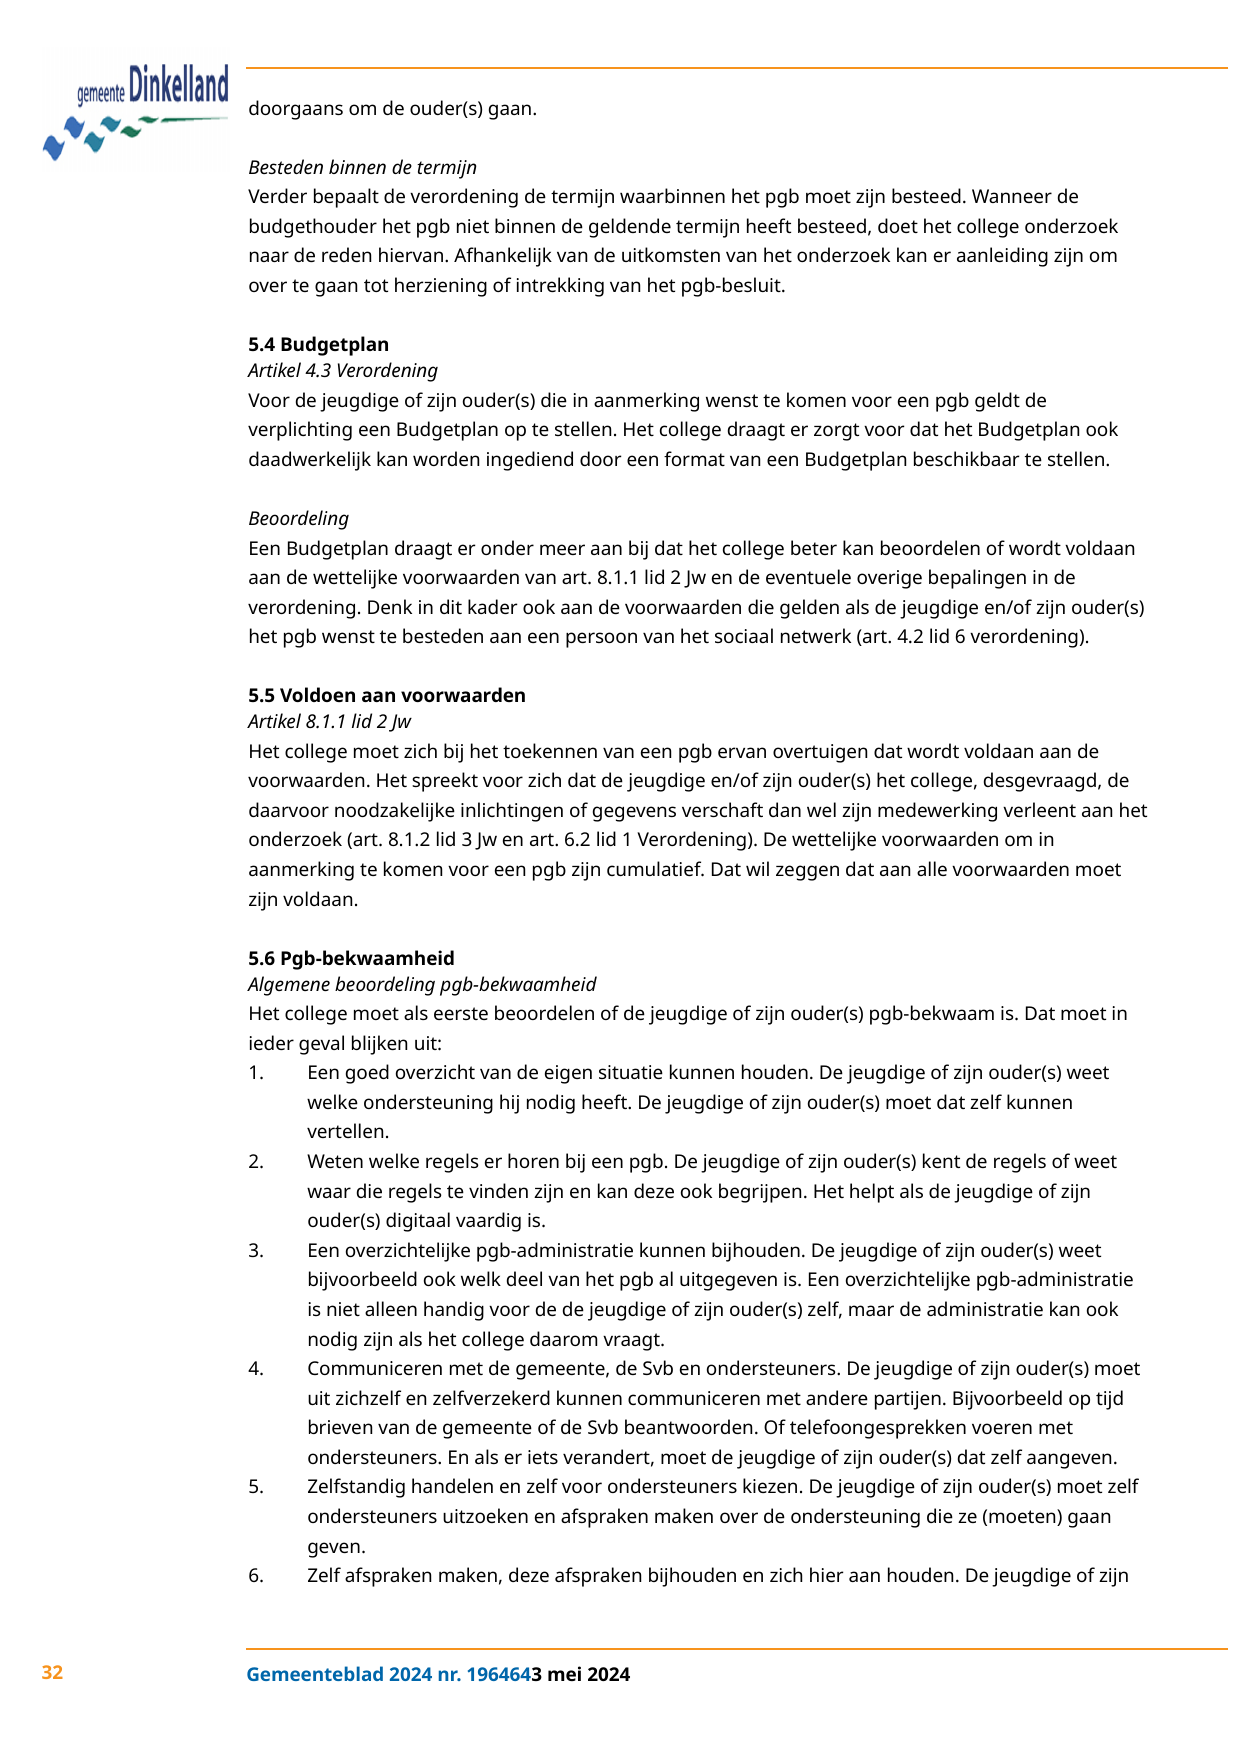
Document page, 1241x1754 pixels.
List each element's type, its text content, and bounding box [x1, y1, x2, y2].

list Zelfstandig handelen en zelf voor ondersteuners kiezen. De jeugdige of zijn ouder(s) moet zelf ondersteuners uitzoeken en afspraken maken over de ondersteuning die ze (moeten) gaan geven. [248, 1474, 1152, 1558]
picture [41, 47, 231, 172]
text Voor de jeugdige of zijn ouder(s) die in aanmerking wenst te komen voor een pgb geldt de verplichting een Budgetplan op te stellen. Het college draagt er zorgt voor dat het Budgetplan ook daadwerkelijk kan worden ingediend door een format van een Budgetplan beschikbaar te stellen. [248, 387, 1152, 472]
text Een Budgetplan draagt er onder meer aan bij dat het college beter kan beoordelen of wordt voldaan aan de wettelijke voorwaarden van art. 8.1.1 lid 2 Jw en de eventuele overige bepalingen in de verordening. Denk in dit kader ook aan de voorwaarden die gelden als de jeugdige en/of zijn ouder(s) het pgb wenst te besteden aan een persoon van het sociaal netwerk (art. 4.2 lid 6 verordening). [248, 535, 1152, 649]
list Een goed overzicht van de eigen situatie kunnen houden. De jeugdige of zijn ouder(s) weet welke ondersteuning hij nodig heeft. De jeugdige of zijn ouder(s) moet dat zelf kunnen vertellen. [248, 1059, 1152, 1144]
text Het college moet zich bij het toekennen van een pgb ervan overtuigen dat wordt voldaan aan de voorwaarden. Het spreekt voor zich dat de jeugdige en/of zijn ouder(s) het college, desgevraagd, de daarvoor noodzakelijke inlichtingen of gegevens verschaft dan wel zijn medewerking verleent aan het onderzoek (art. 8.1.2 lid 3 Jw en art. 6.2 lid 1 Verordening). De wettelijke voorwaarden om in aanmerking te komen voor een pgb zijn cumulatief. Dat wil zeggen dat aan alle voorwaarden moet zijn voldaan. [248, 738, 1152, 912]
text Het college moet als eerste beoordelen of de jeugdige of zijn ouder(s) pgb-bekwaam is. Dat moet in ieder geval blijken uit: [248, 1000, 1152, 1056]
text Verder bepaalt de verordening de termijn waarbinnen het pgb moet zijn besteed. Wanneer de budgethouder het pgb niet binnen de geldende termijn heeft besteed, doet het college onderzoek naar de reden hiervan. Afhankelijk van de uitkomsten van het onderzoek kan er aanleiding zijn om over te gaan tot herziening of intrekking van het pgb-besluit. [248, 183, 1152, 298]
text Beoordeling [248, 505, 1152, 531]
text Artikel 4.3 Verordening [248, 357, 1152, 383]
text 5.6 Pgb-bekwaamheid [248, 945, 1152, 971]
list Weten welke regels er horen bij een pgb. De jeugdige of zijn ouder(s) kent de regels of weet waar die regels te vinden zijn en kan deze ook begrijpen. Het helpt als de jeugdige of zijn ouder(s) digitaal vaardig is. [248, 1148, 1152, 1233]
text Algemene beoordeling pgb-bekwaamheid [248, 971, 1152, 996]
text doorgaans om de ouder(s) gaan. [248, 95, 1152, 121]
text Besteden binnen de termijn [248, 154, 1152, 180]
list Een overzichtelijke pgb-administratie kunnen bijhouden. De jeugdige of zijn ouder(s) weet bijvoorbeeld ook welk deel van het pgb al uitgegeven is. Een overzichtelijke pgb-administratie is niet alleen handig voor de de jeugdige of zijn ouder(s) zelf, maar de administratie kan ook nodig zijn als het college daarom vraagt. [248, 1237, 1152, 1351]
text Artikel 8.1.1 lid 2 Jw [248, 708, 1152, 734]
list Zelf afspraken maken, deze afspraken bijhouden en zich hier aan houden. De jeugdige of zijn [248, 1562, 1152, 1588]
text 5.5 Voldoen aan voorwaarden [248, 683, 1152, 708]
text 5.4 Budgetplan [248, 331, 1152, 357]
list Communiceren met de gemeente, de Svb en ondersteuners. De jeugdige of zijn ouder(s) moet uit zichzelf en zelfverzekerd kunnen communiceren met andere partijen. Bijvoorbeeld op tijd brieven van de gemeente of de Svb beantwoorden. Of telefoongesprekken voeren met ondersteuners. En als er iets verandert, moet de jeugdige of zijn ouder(s) dat zelf aangeven. [248, 1355, 1152, 1470]
